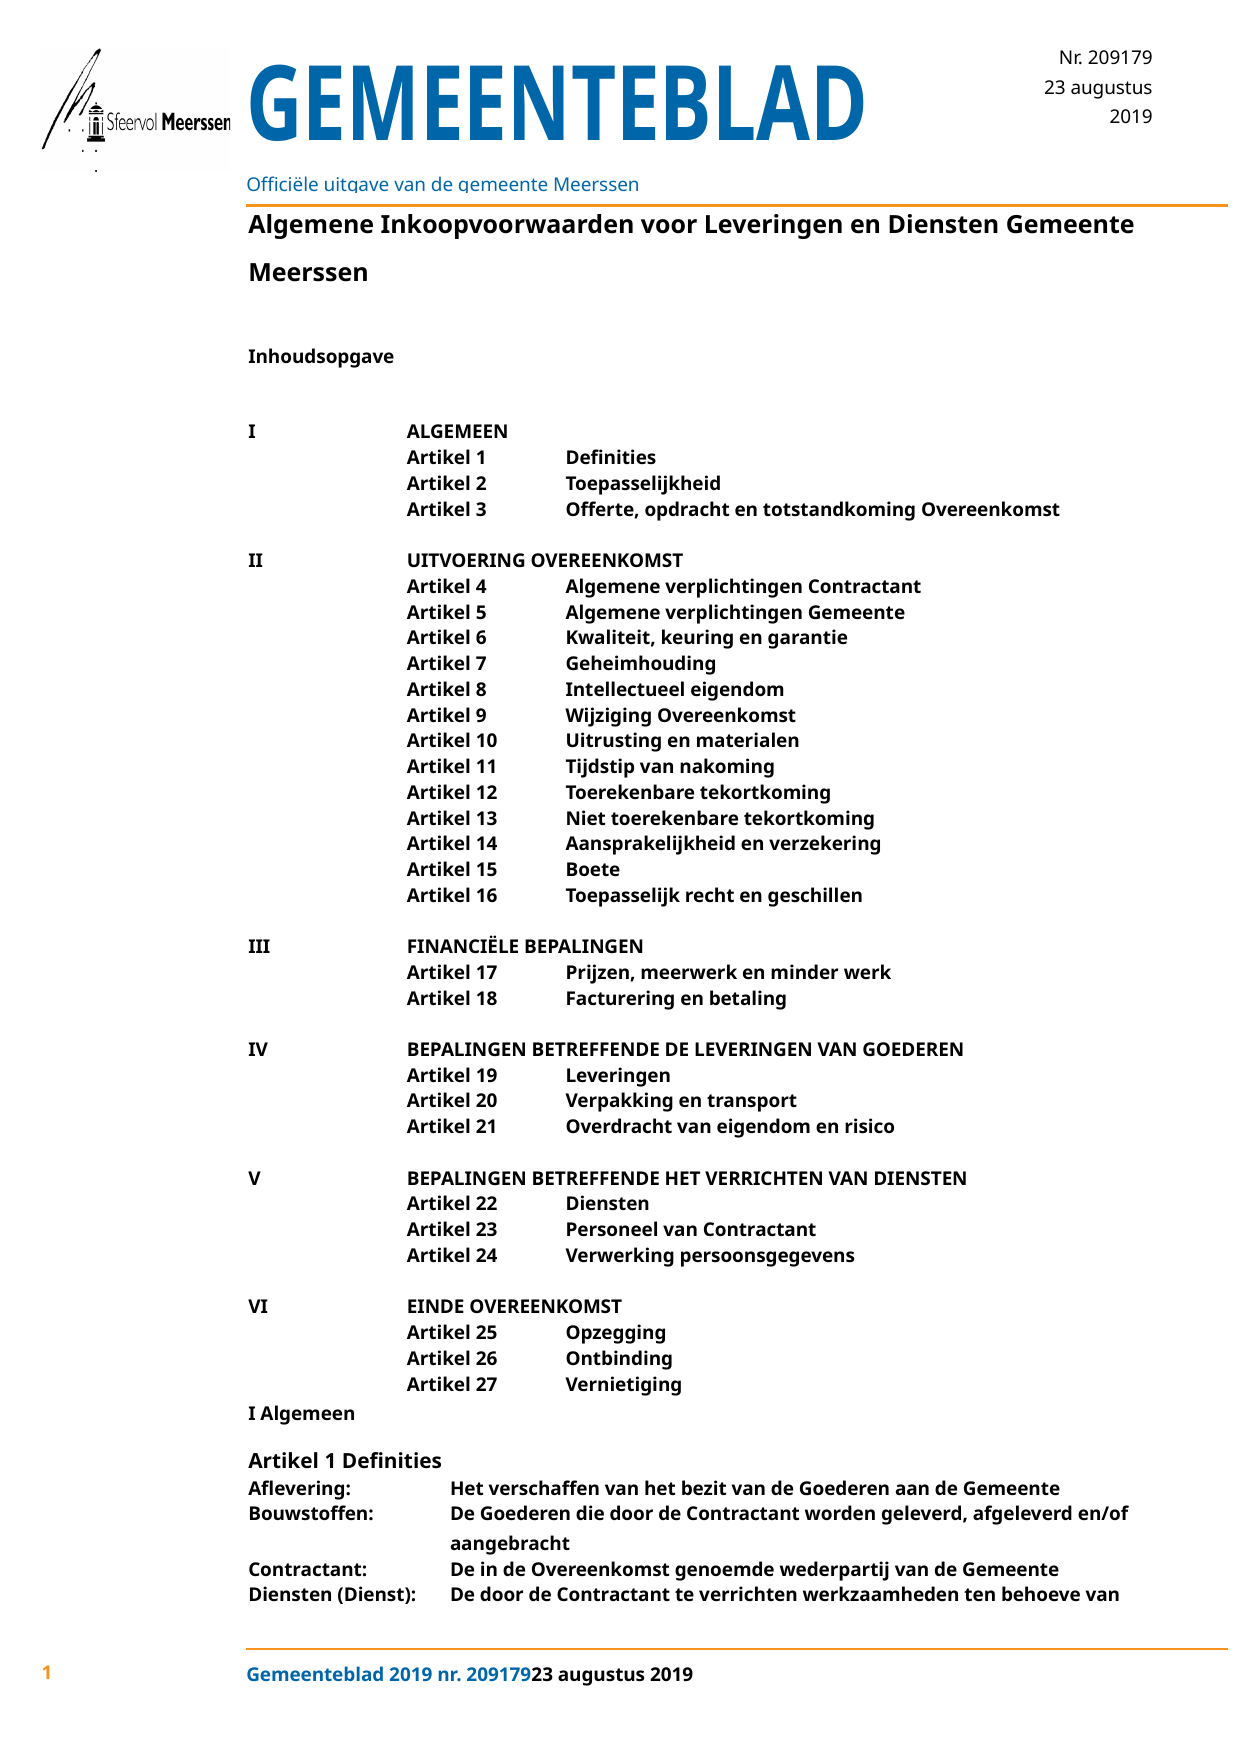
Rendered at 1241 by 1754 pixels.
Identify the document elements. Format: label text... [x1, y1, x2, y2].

table_cell Artikel 22 [407, 1191, 565, 1216]
table_cell Artikel 17 [407, 959, 565, 985]
table_cell [248, 908, 407, 933]
table_cell [248, 1371, 407, 1396]
table_cell [248, 985, 407, 1011]
table_cell BEPALINGEN BETREFFENDE DE LEVERINGEN VAN GOEDEREN [407, 1036, 1152, 1062]
table_cell [248, 625, 407, 650]
table_cell [248, 856, 407, 882]
table_cell [248, 753, 407, 779]
table_cell [407, 1139, 565, 1165]
table_cell Artikel 8 [407, 676, 565, 702]
picture [41, 47, 231, 172]
table_cell Artikel 3 [407, 496, 565, 522]
table_cell Bouwstoffen: [248, 1501, 450, 1556]
table_cell [248, 830, 407, 856]
table_cell [248, 573, 407, 599]
table_cell [248, 959, 407, 985]
table_cell IV [248, 1036, 407, 1062]
table_cell Artikel 24 [407, 1242, 565, 1268]
table_cell Wijziging Overeenkomst [565, 702, 1152, 727]
table_cell [407, 1011, 565, 1036]
table_cell Artikel 25 [407, 1319, 565, 1345]
table_cell [248, 650, 407, 676]
table_cell Verpakking en transport [565, 1088, 1152, 1113]
text Algemene Inkoopvoorwaarden voor Leveringen en Diensten Gemeente Meerssen [248, 207, 1152, 288]
table_cell [565, 522, 1152, 547]
table_cell Artikel 14 [407, 830, 565, 856]
table_cell Artikel 18 [407, 985, 565, 1011]
table_cell Artikel 6 [407, 625, 565, 650]
table_cell Artikel 11 [407, 753, 565, 779]
table_cell Boete [565, 856, 1152, 882]
table_cell II [248, 548, 407, 573]
table_cell Uitrusting en materialen [565, 728, 1152, 753]
table_cell [248, 470, 407, 496]
text Artikel 1 Definities [248, 1446, 1152, 1475]
table_cell [248, 1268, 407, 1293]
table_cell [248, 805, 407, 830]
table_cell Artikel 20 [407, 1088, 565, 1113]
table_cell [248, 1062, 407, 1088]
table_header I [248, 419, 407, 444]
table_cell Ontbinding [565, 1345, 1152, 1371]
table_cell Toerekenbare tekortkoming [565, 779, 1152, 805]
table_cell [248, 1114, 407, 1139]
table_cell [248, 1242, 407, 1268]
table_cell [565, 908, 1152, 933]
table_cell Artikel 7 [407, 650, 565, 676]
table_header ALGEMEEN [407, 419, 1152, 444]
table_cell Niet toerekenbare tekortkoming [565, 805, 1152, 830]
table_cell Aansprakelijkheid en verzekering [565, 830, 1152, 856]
table_cell De door de Contractant te verrichten werkzaamheden ten behoeve van [450, 1582, 1152, 1607]
table_cell Prijzen, meerwerk en minder werk [565, 959, 1152, 985]
table_cell [248, 882, 407, 908]
table_cell [248, 522, 407, 547]
table_header Aflevering: [248, 1475, 450, 1501]
table_cell Opzegging [565, 1319, 1152, 1345]
table_cell FINANCIËLE BEPALINGEN [407, 933, 1152, 959]
table_cell Artikel 21 [407, 1114, 565, 1139]
table_cell [248, 1139, 407, 1165]
table_cell Leveringen [565, 1062, 1152, 1088]
table_cell Verwerking persoonsgegevens [565, 1242, 1152, 1268]
table_cell [248, 779, 407, 805]
table_cell Toepasselijkheid [565, 470, 1152, 496]
table_cell Facturering en betaling [565, 985, 1152, 1011]
table_cell Algemene verplichtingen Contractant [565, 573, 1152, 599]
table_cell [565, 1139, 1152, 1165]
table_cell Artikel 23 [407, 1216, 565, 1242]
table_cell Geheimhouding [565, 650, 1152, 676]
table_cell VI [248, 1294, 407, 1319]
table_cell Artikel 12 [407, 779, 565, 805]
table_cell Artikel 19 [407, 1062, 565, 1088]
table_cell [248, 676, 407, 702]
table_header Het verschaffen van het bezit van de Goederen aan de Gemeente [450, 1475, 1152, 1501]
table_cell Definities [565, 445, 1152, 470]
table_cell Tijdstip van nakoming [565, 753, 1152, 779]
table_cell Artikel 9 [407, 702, 565, 727]
text I Algemeen [248, 1400, 1152, 1425]
table_cell [565, 1268, 1152, 1293]
table_cell [248, 1216, 407, 1242]
table_cell Artikel 27 [407, 1371, 565, 1396]
table_cell [248, 445, 407, 470]
table_cell [248, 1191, 407, 1216]
table_cell Contractant: [248, 1556, 450, 1582]
table_cell Artikel 16 [407, 882, 565, 908]
table_cell EINDE OVEREENKOMST [407, 1294, 1152, 1319]
table_cell [407, 908, 565, 933]
table_cell [248, 1345, 407, 1371]
table_cell BEPALINGEN BETREFFENDE HET VERRICHTEN VAN DIENSTEN [407, 1165, 1152, 1191]
table_cell Diensten (Dienst): [248, 1582, 450, 1607]
table_cell Diensten [565, 1191, 1152, 1216]
table_cell [248, 496, 407, 522]
table_cell Artikel 5 [407, 599, 565, 624]
table_cell Artikel 15 [407, 856, 565, 882]
table_cell [248, 1011, 407, 1036]
table_cell [248, 702, 407, 727]
table_cell Artikel 2 [407, 470, 565, 496]
table_cell Artikel 26 [407, 1345, 565, 1371]
table_cell Artikel 4 [407, 573, 565, 599]
table_cell Artikel 13 [407, 805, 565, 830]
table_cell UITVOERING OVEREENKOMST [407, 548, 1152, 573]
table_cell Toepasselijk recht en geschillen [565, 882, 1152, 908]
table_cell [248, 728, 407, 753]
text Inhoudsopgave [248, 344, 1152, 369]
table_cell Kwaliteit, keuring en garantie [565, 625, 1152, 650]
table_cell [407, 522, 565, 547]
table_cell De in de Overeenkomst genoemde wederpartij van de Gemeente [450, 1556, 1152, 1582]
table_cell [248, 1319, 407, 1345]
table_cell Personeel van Contractant [565, 1216, 1152, 1242]
table_cell [248, 599, 407, 624]
table_cell [565, 1011, 1152, 1036]
table_cell Algemene verplichtingen Gemeente [565, 599, 1152, 624]
table_cell Intellectueel eigendom [565, 676, 1152, 702]
table_cell V [248, 1165, 407, 1191]
table_cell De Goederen die door de Contractant worden geleverd, afgeleverd en/of aangebracht [450, 1501, 1152, 1556]
table_cell III [248, 933, 407, 959]
table_cell [248, 1088, 407, 1113]
table_cell Artikel 10 [407, 728, 565, 753]
table_cell Offerte, opdracht en totstandkoming Overeenkomst [565, 496, 1152, 522]
table_cell Vernietiging [565, 1371, 1152, 1396]
table_cell Overdracht van eigendom en risico [565, 1114, 1152, 1139]
table_cell Artikel 1 [407, 445, 565, 470]
table_cell [407, 1268, 565, 1293]
